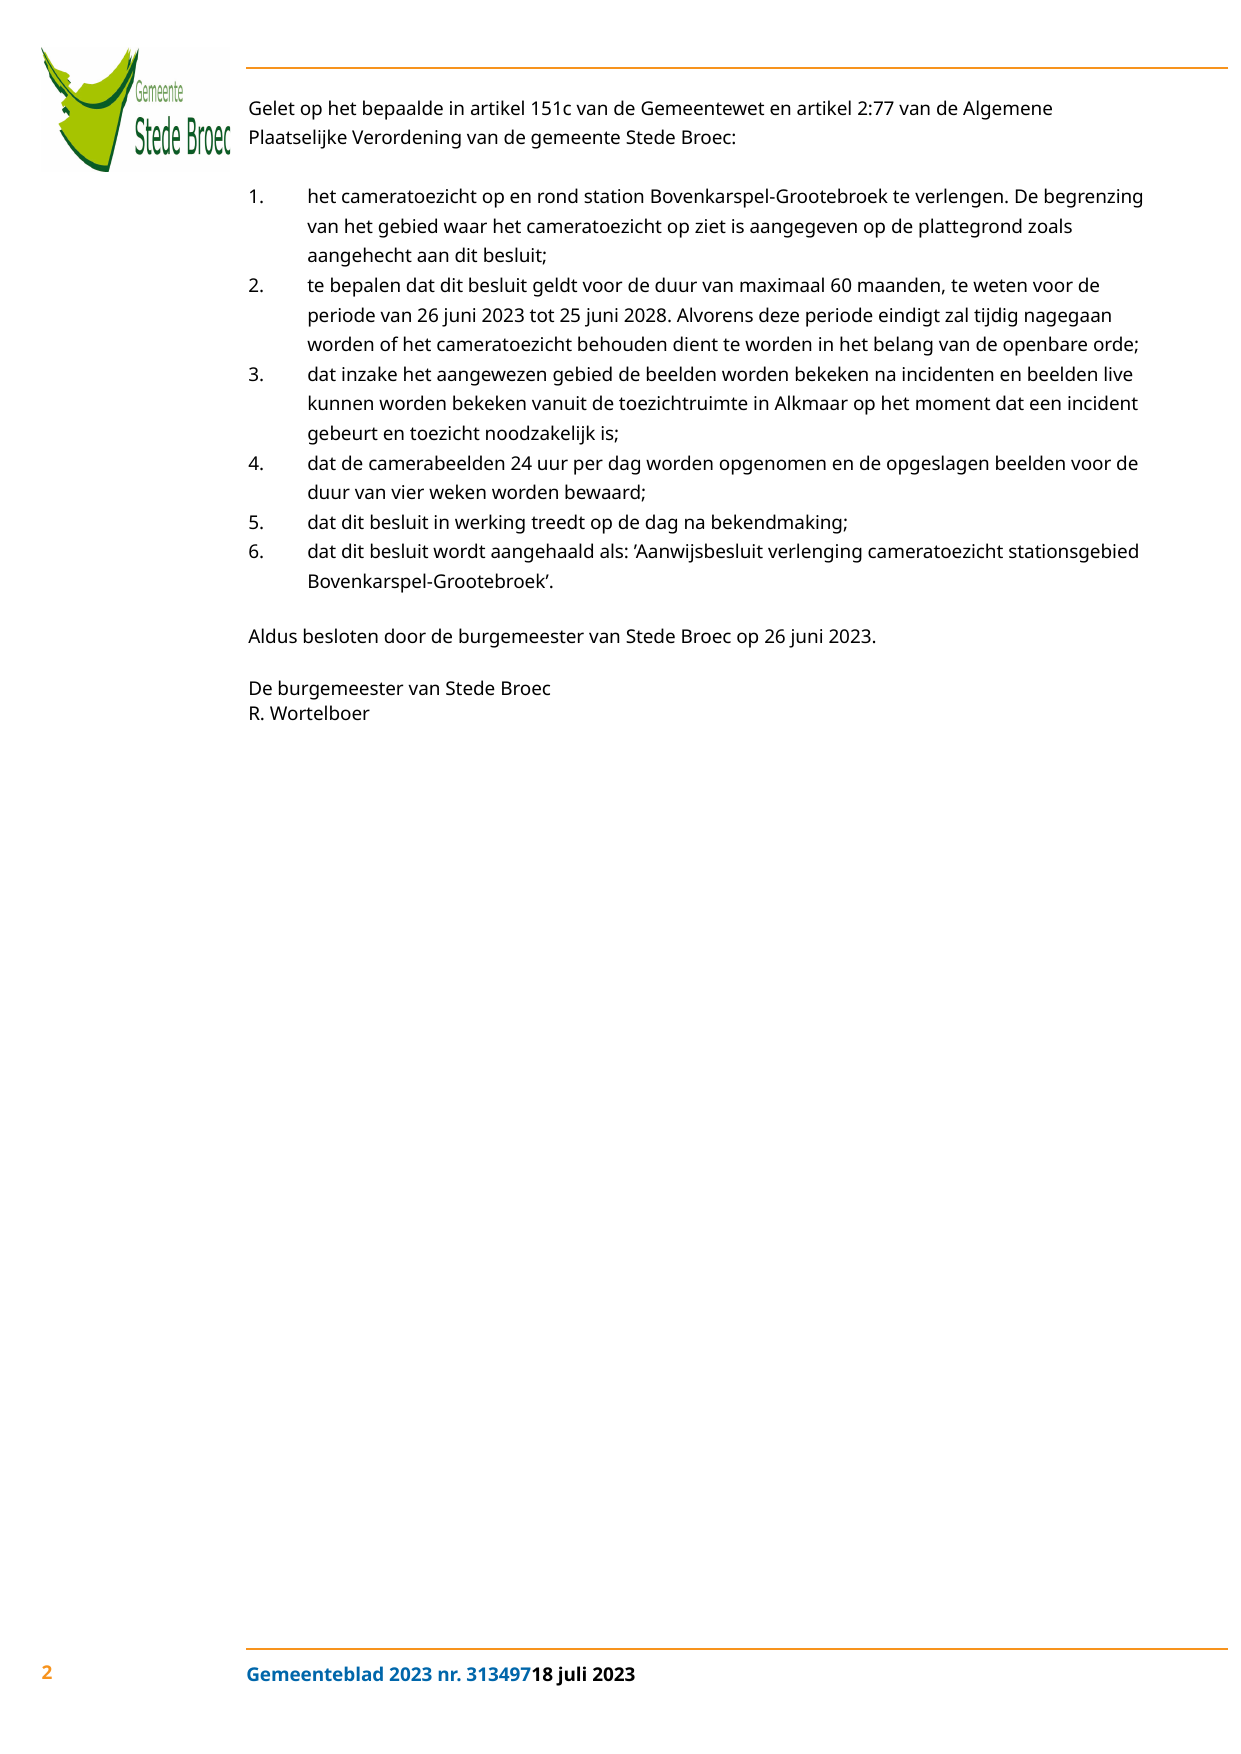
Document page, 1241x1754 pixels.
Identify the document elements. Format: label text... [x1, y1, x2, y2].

list dat de camerabeelden 24 uur per dag worden opgenomen en de opgeslagen beelden voor de duur van vier weken worden bewaard; [248, 450, 1152, 505]
text R. Wortelboer [248, 701, 1152, 726]
list dat dit besluit in werking treedt op de dag na bekendmaking; [248, 509, 1152, 535]
list te bepalen dat dit besluit geldt voor de duur van maximaal 60 maanden, te weten voor de periode van 26 juni 2023 tot 25 juni 2028. Alvorens deze periode eindigt zal tijdig nagegaan worden of het cameratoezicht behouden dient te worden in het belang van de openbare orde; [248, 272, 1152, 357]
list dat dit besluit wordt aangehaald als: ’Aanwijsbesluit verlenging cameratoezicht stationsgebied Bovenkarspel-Grootebroek’. [248, 538, 1152, 594]
text Gelet op het bepaalde in artikel 151c van de Gemeentewet en artikel 2:77 van de Algemene Plaatselijke Verordening van de gemeente Stede Broec: [248, 95, 1152, 150]
list dat inzake het aangewezen gebied de beelden worden bekeken na incidenten en beelden live kunnen worden bekeken vanuit de toezichtruimte in Alkmaar op het moment dat een incident gebeurt en toezicht noodzakelijk is; [248, 361, 1152, 446]
text Aldus besloten door de burgemeester van Stede Broec op 26 juni 2023. [248, 623, 1152, 649]
text De burgemeester van Stede Broec [248, 675, 1152, 701]
picture [41, 47, 231, 172]
list het cameratoezicht op en rond station Bovenkarspel-Grootebroek te verlengen. De begrenzing van het gebied waar het cameratoezicht op ziet is aangegeven op de plattegrond zoals aangehecht aan dit besluit; [248, 183, 1152, 268]
